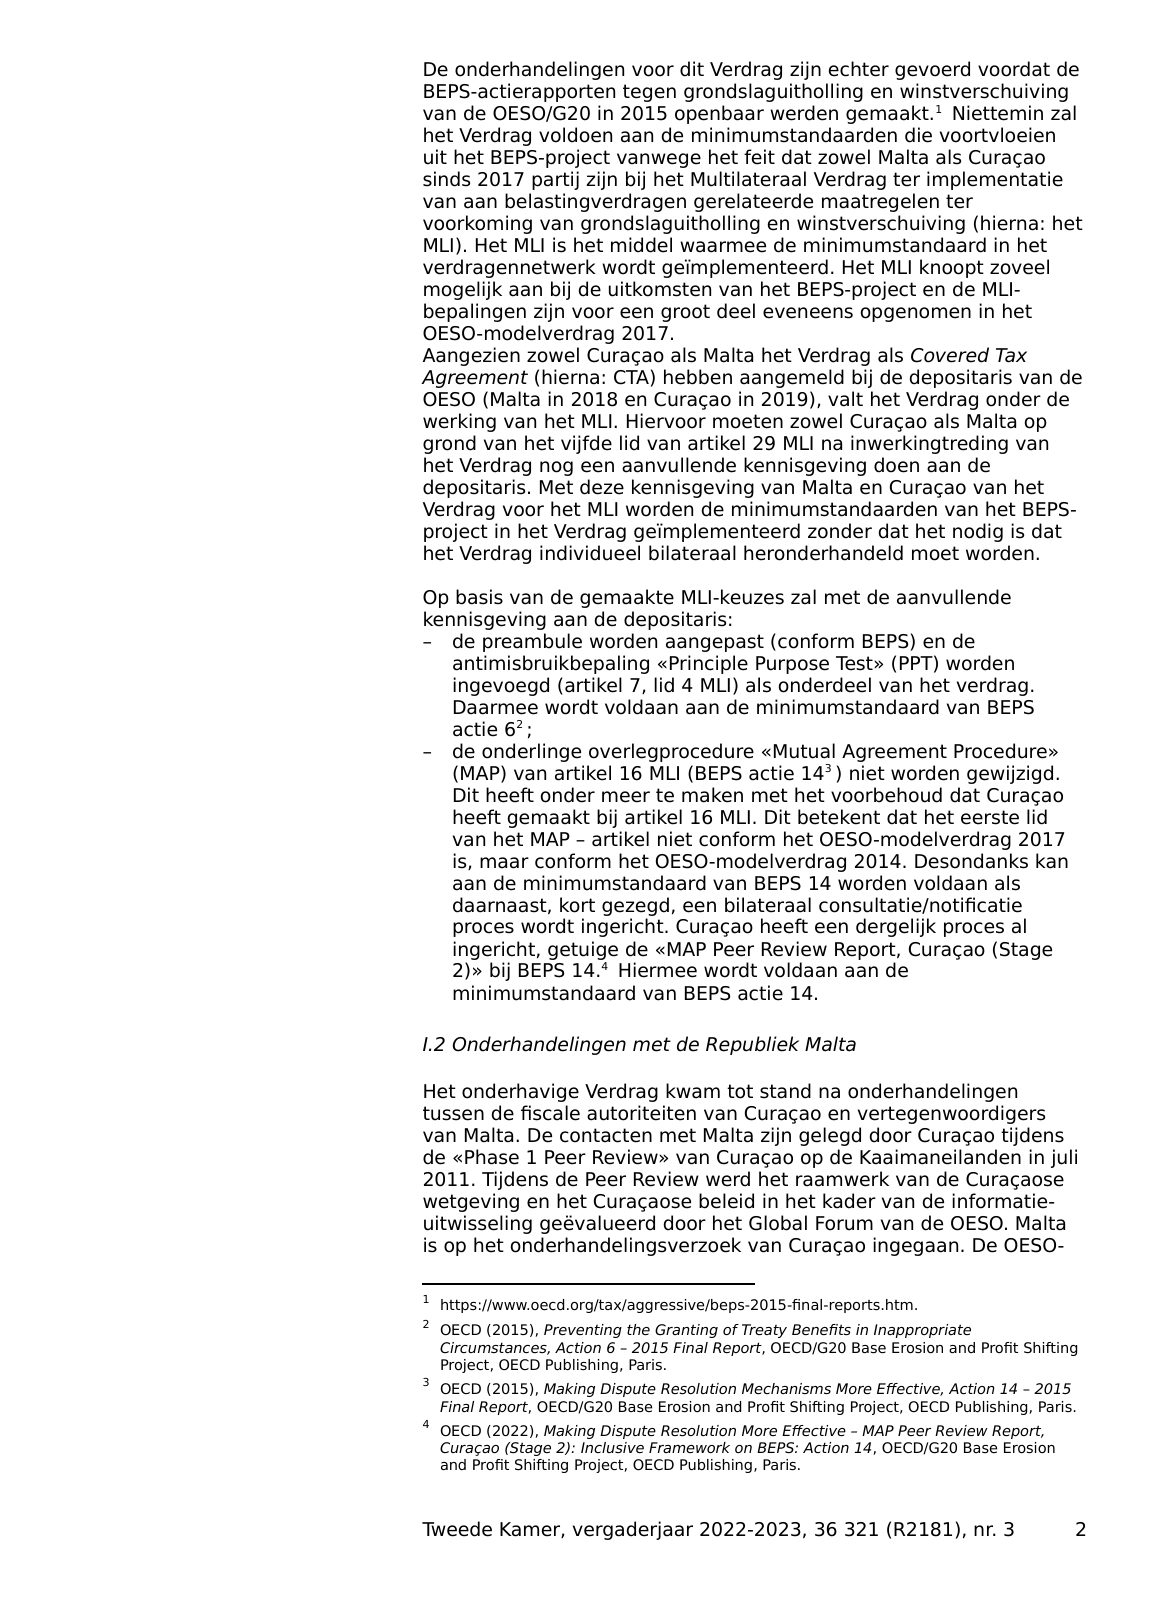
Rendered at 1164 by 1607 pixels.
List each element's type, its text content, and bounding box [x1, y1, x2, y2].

text https://www.oecd.org/tax/aggressive/beps-2015-final-reports.htm. [422, 1293, 1087, 1315]
text – de preambule worden aangepast (conform BEPS) en de antimisbruikbepaling «Principle Purpose Test» (PPT) worden ingevoegd (artikel 7, lid 4 MLI) als onderdeel van het verdrag. Daarmee wordt voldaan aan de minimumstandaard van BEPS actie 6; [422, 631, 1087, 741]
text – de onderlinge overlegprocedure «Mutual Agreement Procedure» (MAP) van artikel 16 MLI (BEPS actie 14) niet worden gewijzigd. Dit heeft onder meer te maken met het voorbehoud dat Curaçao heeft gemaakt bij artikel 16 MLI. Dit betekent dat het eerste lid van het MAP – artikel niet conform het OESO-modelverdrag 2017 is, maar conform het OESO-modelverdrag 2014. Desondanks kan aan de minimumstandaard van BEPS 14 worden voldaan als daarnaast, kort gezegd, een bilateraal consultatie/notificatie proces wordt ingericht. Curaçao heeft een dergelijk proces al ingericht, getuige de «MAP Peer Review Report, Curaçao (Stage 2)» bij BEPS 14. Hiermee wordt voldaan aan de minimumstandaard van BEPS actie 14. [422, 741, 1087, 1004]
text De onderhandelingen voor dit Verdrag zijn echter gevoerd voordat de BEPS-actierapporten tegen grondslaguitholling en winstverschuiving van de OESO/G20 in 2015 openbaar werden gemaakt. Niettemin zal het Verdrag voldoen aan de minimumstandaarden die voortvloeien uit het BEPS-project vanwege het feit dat zowel Malta als Curaçao sinds 2017 partij zijn bij het Multilateraal Verdrag ter implementatie van aan belastingverdragen gerelateerde maatregelen ter voorkoming van grondslaguitholling en winstverschuiving (hierna: het MLI). Het MLI is het middel waarmee de minimumstandaard in het verdragennetwerk wordt geïmplementeerd. Het MLI knoopt zoveel mogelijk aan bij de uitkomsten van het BEPS-project en de MLI-bepalingen zijn voor een groot deel eveneens opgenomen in het OESO-modelverdrag 2017. [422, 59, 1087, 345]
text Op basis van de gemaakte MLI-keuzes zal met de aanvullende kennisgeving aan de depositaris: [422, 587, 1087, 631]
text Het onderhavige Verdrag kwam tot stand na onderhandelingen tussen de fiscale autoriteiten van Curaçao en vertegenwoordigers van Malta. De contacten met Malta zijn gelegd door Curaçao tijdens de «Phase 1 Peer Review» van Curaçao op de Kaaimaneilanden in juli 2011. Tijdens de Peer Review werd het raamwerk van de Curaçaose wetgeving en het Curaçaose beleid in het kader van de informatie-uitwisseling geëvalueerd door het Global Forum van de OESO. Malta is op het onderhandelingsverzoek van Curaçao ingegaan. De OESO- [422, 1081, 1087, 1257]
text OECD (2015), Making Dispute Resolution Mechanisms More Effective, Action 14 – 2015 Final Report, OECD/G20 Base Erosion and Profit Shifting Project, OECD Publishing, Paris. [422, 1377, 1087, 1416]
text OECD (2022), Making Dispute Resolution More Effective – MAP Peer Review Report, Curaçao (Stage 2): Inclusive Framework on BEPS: Action 14, OECD/G20 Base Erosion and Profit Shifting Project, OECD Publishing, Paris. [422, 1418, 1087, 1474]
text OECD (2015), Preventing the Granting of Treaty Benefits in Inappropriate Circumstances, Action 6 – 2015 Final Report, OECD/G20 Base Erosion and Profit Shifting Project, OECD Publishing, Paris. [422, 1318, 1087, 1374]
subtitle I.2 Onderhandelingen met de Republiek Malta [422, 1034, 1087, 1056]
text Aangezien zowel Curaçao als Malta het Verdrag als Covered Tax Agreement (hierna: CTA) hebben aangemeld bij de depositaris van de OESO (Malta in 2018 en Curaçao in 2019), valt het Verdrag onder de werking van het MLI. Hiervoor moeten zowel Curaçao als Malta op grond van het vijfde lid van artikel 29 MLI na inwerkingtreding van het Verdrag nog een aanvullende kennisgeving doen aan de depositaris. Met deze kennisgeving van Malta en Curaçao van het Verdrag voor het MLI worden de minimumstandaarden van het BEPS-project in het Verdrag geïmplementeerd zonder dat het nodig is dat het Verdrag individueel bilateraal heronderhandeld moet worden. [422, 345, 1087, 564]
